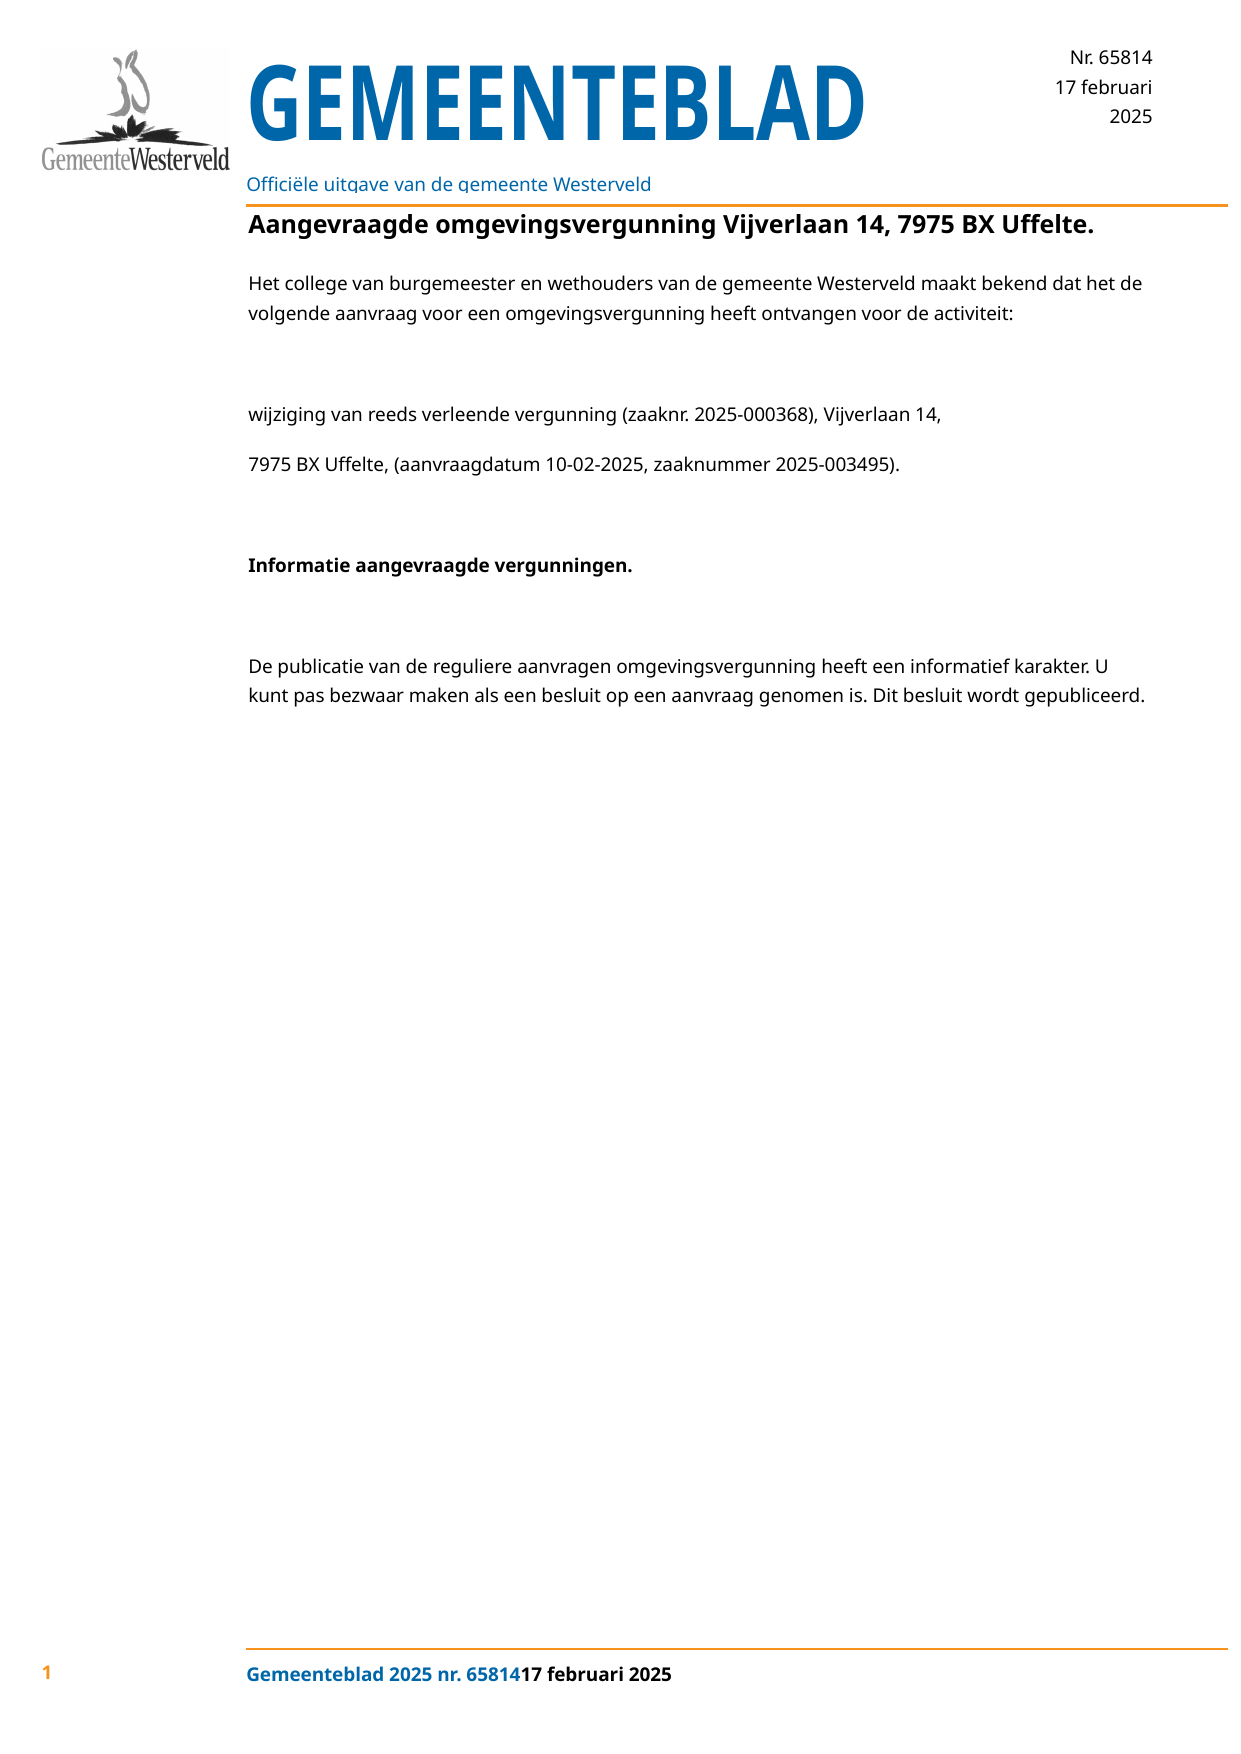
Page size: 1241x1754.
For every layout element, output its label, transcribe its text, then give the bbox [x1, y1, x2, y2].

text wijziging van reeds verleende vergunning (zaaknr. 2025-000368), Vijverlaan 14, [248, 401, 1152, 426]
text Informatie aangevraagde vergunningen. [248, 552, 1152, 578]
picture [41, 47, 231, 172]
text Aangevraagde omgevingsvergunning Vijverlaan 14, 7975 BX Uffelte. [248, 207, 1152, 241]
text 7975 BX Uffelte, (aanvraagdatum 10-02-2025, zaaknummer 2025-003495). [248, 451, 1152, 477]
text De publicatie van de reguliere aanvragen omgevingsvergunning heeft een informatief karakter. U kunt pas bezwaar maken als een besluit op een aanvraag genomen is. Dit besluit wordt gepubliceerd. [248, 653, 1152, 708]
text Het college van burgemeester en wethouders van de gemeente Westerveld maakt bekend dat het de volgende aanvraag voor een omgevingsvergunning heeft ontvangen voor de activiteit: [248, 270, 1152, 326]
